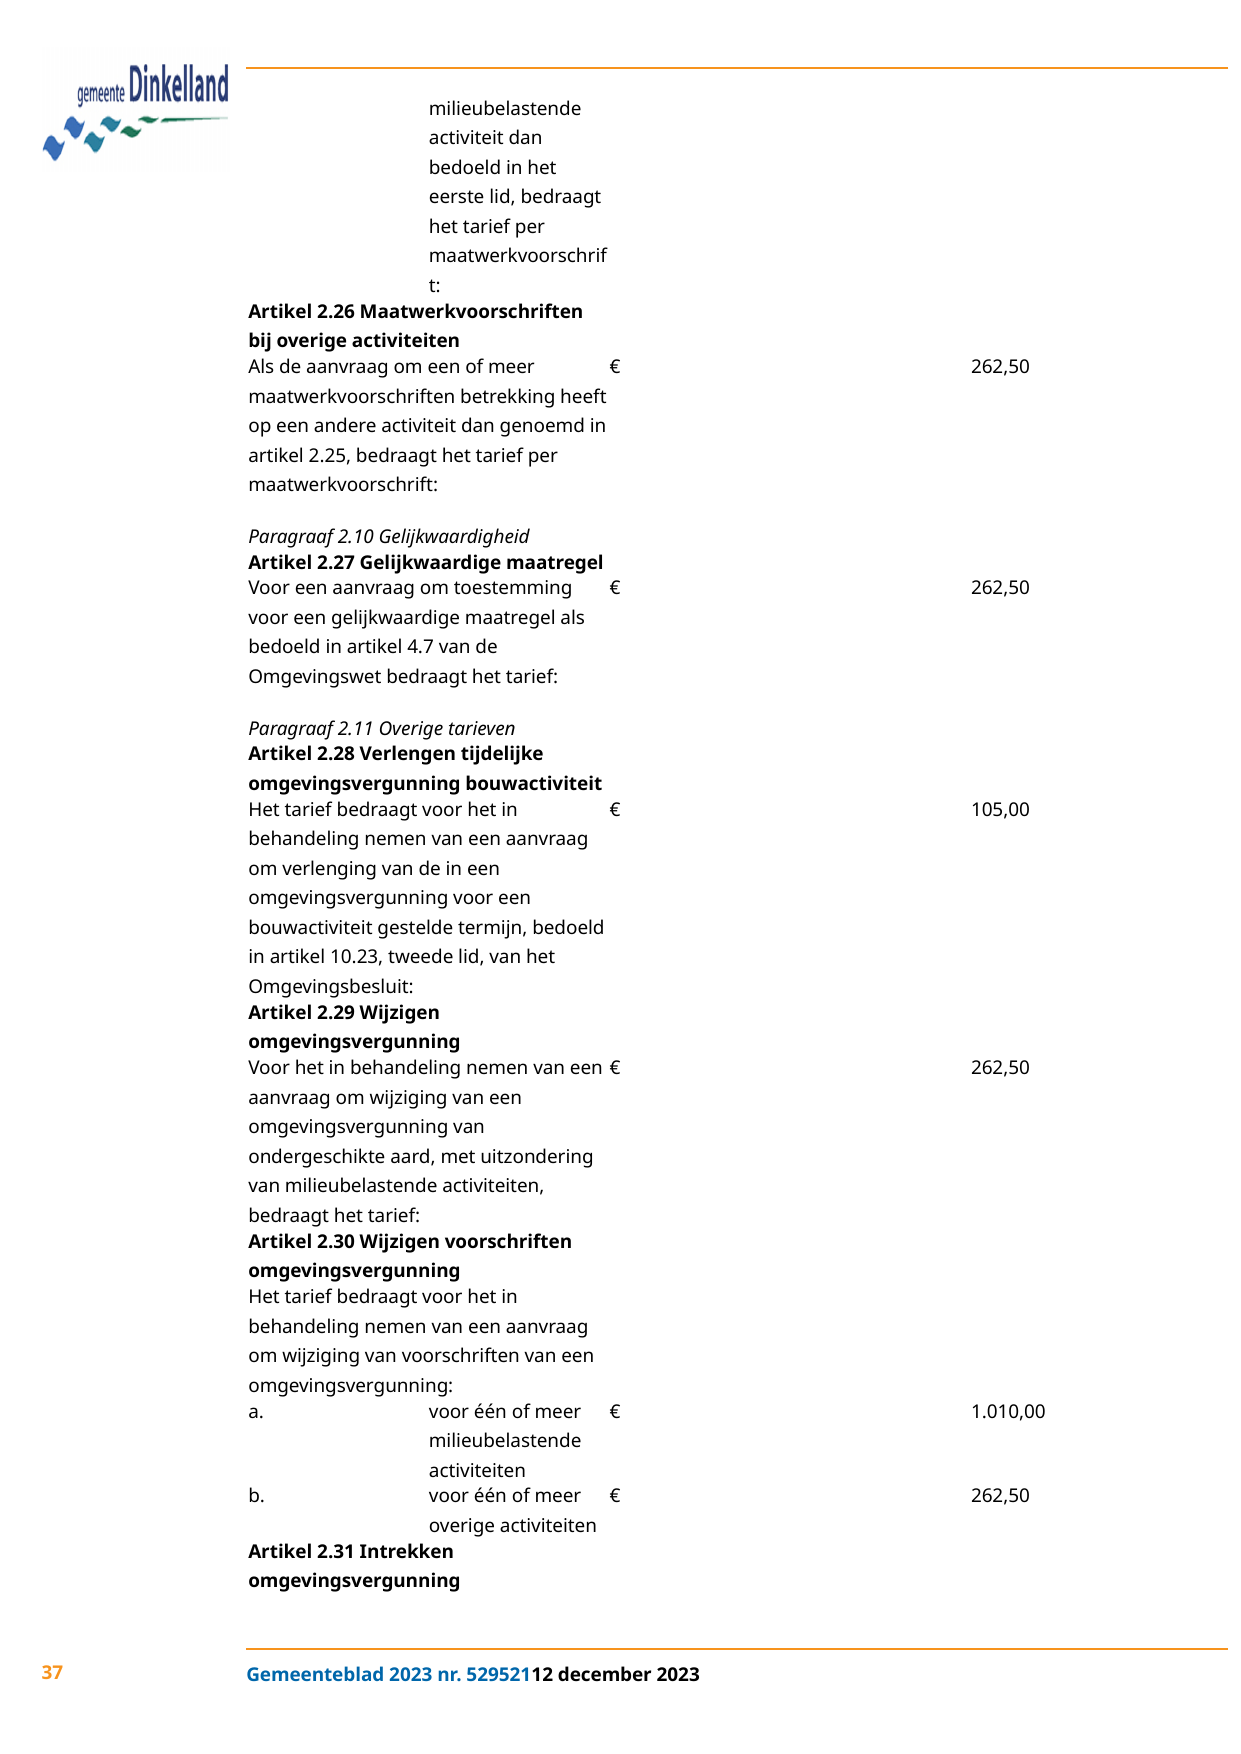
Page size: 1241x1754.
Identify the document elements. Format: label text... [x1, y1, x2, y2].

table_cell [971, 298, 1152, 353]
table_cell Artikel 2.30 Wijzigen voorschriften omgevingsvergunning [248, 1228, 609, 1283]
table_cell [609, 741, 971, 796]
table_cell 262,50 [971, 575, 1152, 689]
table_cell [971, 523, 1152, 549]
table_cell [971, 999, 1152, 1054]
table_cell Voor een aanvraag om toestemming voor een gelijkwaardige maatregel als bedoeld in artikel 4.7 van de Omgevingswet bedraagt het tarief: [248, 575, 609, 689]
table_cell [429, 689, 609, 715]
table_cell a. [248, 1398, 429, 1483]
table_cell [971, 1538, 1152, 1593]
table_cell [971, 1283, 1152, 1398]
table_cell [248, 95, 429, 298]
table_cell [609, 1283, 971, 1398]
table_cell € [609, 1483, 971, 1538]
table_cell Het tarief bedraagt voor het in behandeling nemen van een aanvraag om wijziging van voorschriften van een omgevingsvergunning: [248, 1283, 609, 1398]
table_cell Paragraaf 2.11 Overige tarieven [248, 715, 609, 741]
table_cell [971, 498, 1152, 523]
table_cell [609, 523, 971, 549]
table_cell Artikel 2.29 Wijzigen omgevingsvergunning [248, 999, 609, 1054]
table_cell 105,00 [971, 796, 1152, 999]
table_cell [609, 715, 971, 741]
table_cell [971, 549, 1152, 574]
table_cell [609, 95, 971, 298]
table_cell [609, 1538, 971, 1593]
table_cell [429, 498, 609, 523]
table_cell € [609, 1398, 971, 1483]
table_cell [971, 1228, 1152, 1283]
table_cell voor één of meer milieubelastende activiteiten [429, 1398, 609, 1483]
table_cell [971, 741, 1152, 796]
table_cell [609, 1228, 971, 1283]
table_cell Als de aanvraag om een of meer maatwerkvoorschriften betrekking heeft op een andere activiteit dan genoemd in artikel 2.25, bedraagt het tarief per maatwerkvoorschrift: [248, 353, 609, 497]
table_cell [248, 498, 429, 523]
table_cell Het tarief bedraagt voor het in behandeling nemen van een aanvraag om verlenging van de in een omgevingsvergunning voor een bouwactiviteit gestelde termijn, bedoeld in artikel 10.23, tweede lid, van het Omgevingsbesluit: [248, 796, 609, 999]
picture [41, 47, 231, 172]
table_cell 1.010,00 [971, 1398, 1152, 1483]
table_cell 262,50 [971, 1483, 1152, 1538]
table_cell [609, 498, 971, 523]
table_cell 262,50 [971, 353, 1152, 497]
table_cell [609, 549, 971, 574]
table_cell Voor het in behandeling nemen van een aanvraag om wijziging van een omgevingsvergunning van ondergeschikte aard, met uitzondering van milieubelastende activiteiten, bedraagt het tarief: [248, 1054, 609, 1228]
table_cell Artikel 2.27 Gelijkwaardige maatregel [248, 549, 609, 574]
table_cell [971, 689, 1152, 715]
table_cell [971, 715, 1152, 741]
table_cell milieubelastende activiteit dan bedoeld in het eerste lid, bedraagt het tarief per maatwerkvoorschrift: [429, 95, 609, 298]
table_cell Artikel 2.26 Maatwerkvoorschriften bij overige activiteiten [248, 298, 609, 353]
table_cell € [609, 796, 971, 999]
table_cell voor één of meer overige activiteiten [429, 1483, 609, 1538]
table_cell [971, 95, 1152, 298]
table_cell Paragraaf 2.10 Gelijkwaardigheid [248, 523, 609, 549]
table_cell [609, 999, 971, 1054]
table_cell Artikel 2.28 Verlengen tijdelijke omgevingsvergunning bouwactiviteit [248, 741, 609, 796]
table_cell € [609, 575, 971, 689]
table_cell € [609, 353, 971, 497]
table_cell € [609, 1054, 971, 1228]
table_cell b. [248, 1483, 429, 1538]
table_cell Artikel 2.31 Intrekken omgevingsvergunning [248, 1538, 609, 1593]
table_cell 262,50 [971, 1054, 1152, 1228]
table_cell [248, 689, 429, 715]
table_cell [609, 689, 971, 715]
table_cell [609, 298, 971, 353]
